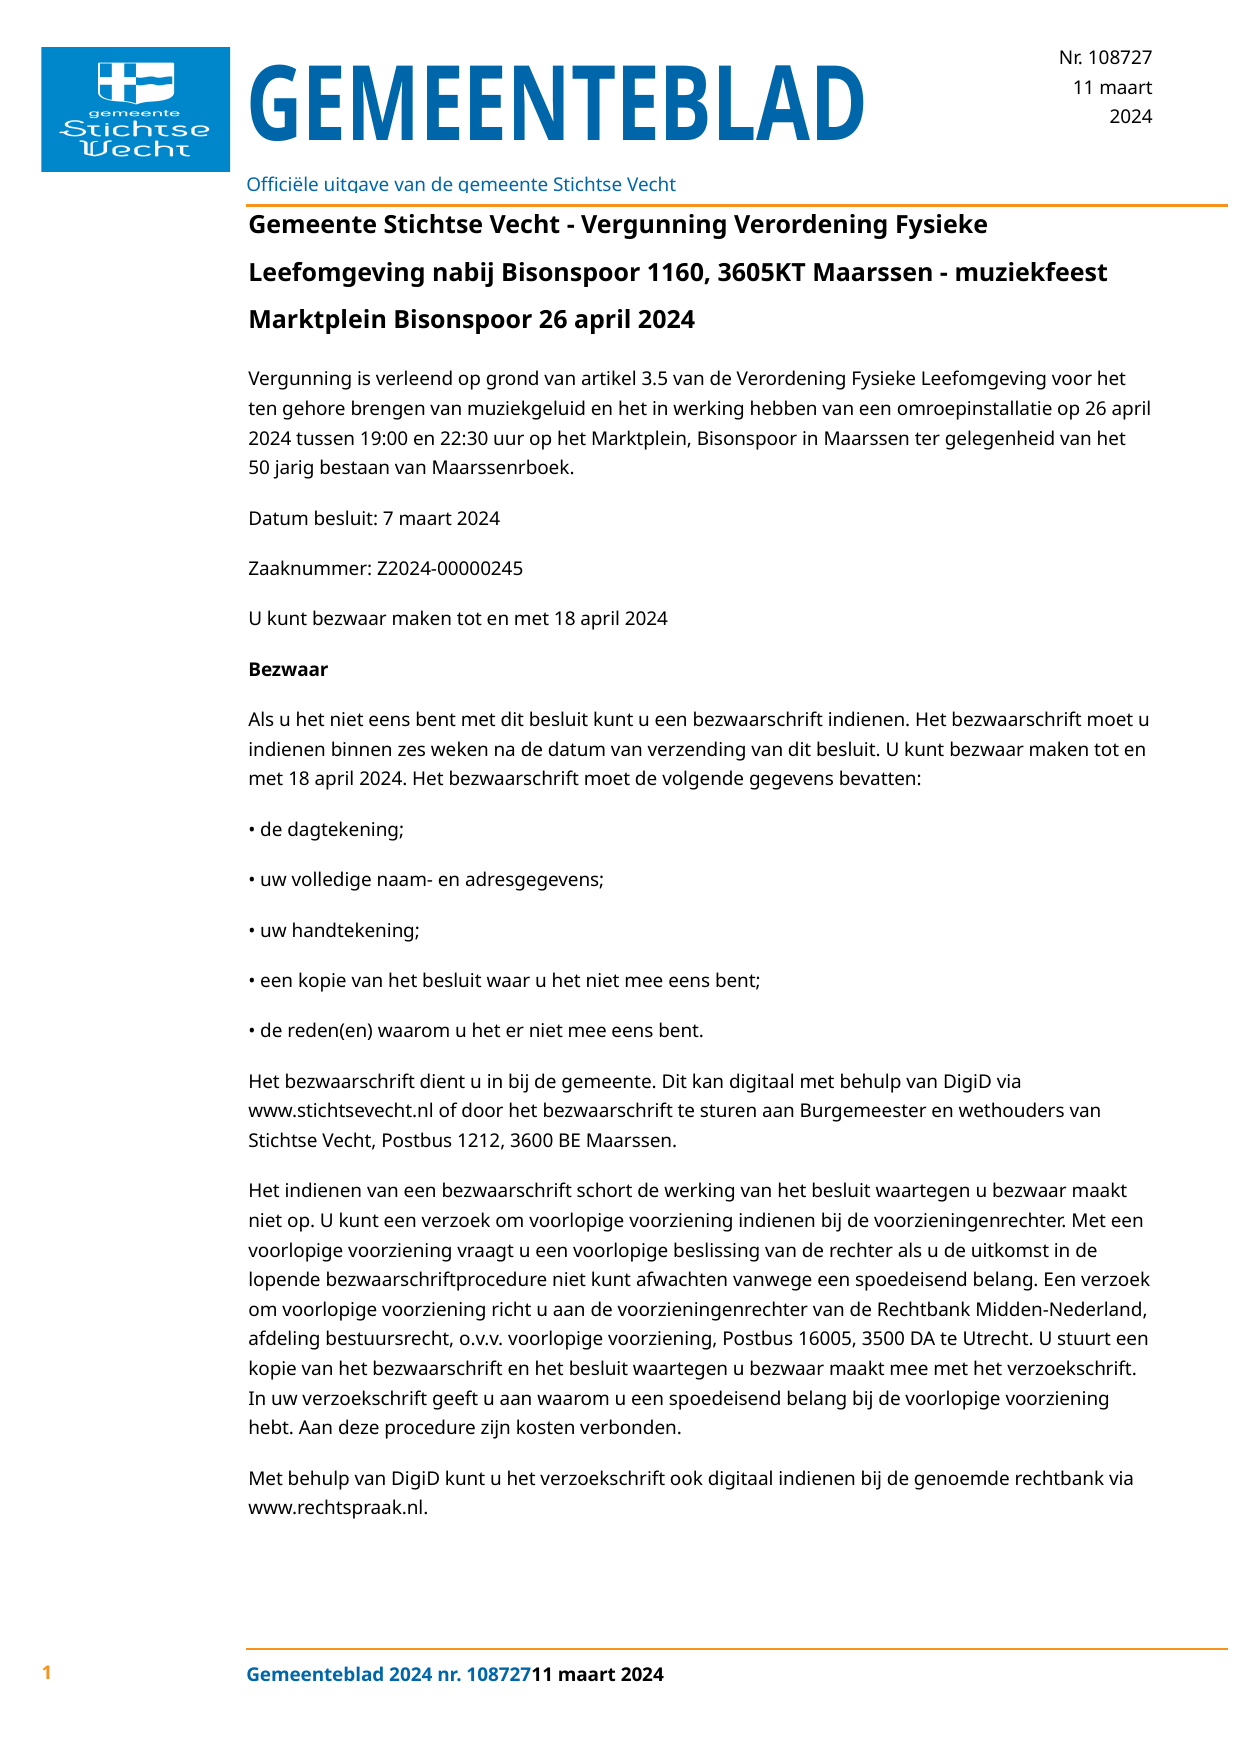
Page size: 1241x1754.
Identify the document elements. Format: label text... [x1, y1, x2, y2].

text • de dagtekening; [248, 816, 1152, 842]
text Bezwaar [248, 656, 1152, 682]
text Datum besluit: 7 maart 2024 [248, 505, 1152, 530]
text Gemeente Stichtse Vecht - Vergunning Verordening Fysieke Leefomgeving nabij Bisonspoor 1160, 3605KT Maarssen - muziekfeest Marktplein Bisonspoor 26 april 2024 [248, 207, 1152, 336]
picture [137, 63, 174, 103]
text • uw volledige naam- en adresgegevens; [248, 866, 1152, 892]
text • de reden(en) waarom u het er niet mee eens bent. [248, 1018, 1152, 1043]
text Als u het niet eens bent met dit besluit kunt u een bezwaarschrift indienen. Het bezwaarschrift moet u indienen binnen zes weken na de datum van verzending van dit besluit. U kunt bezwaar maken tot en met 18 april 2024. Het bezwaarschrift moet de volgende gegevens bevatten: [248, 706, 1152, 791]
text Het bezwaarschrift dient u in bij de gemeente. Dit kan digitaal met behulp van DigiD via www.stichtsevecht.nl of door het bezwaarschrift te sturen aan Burgemeester en wethouders van Stichtse Vecht, Postbus 1212, 3600 BE Maarssen. [248, 1068, 1152, 1153]
text • uw handtekening; [248, 917, 1152, 942]
text Zaaknummer: Z2024-00000245 [248, 555, 1152, 581]
text Vergunning is verleend op grond van artikel 3.5 van de Verordening Fysieke Leefomgeving voor het ten gehore brengen van muziekgeluid en het in werking hebben van een omroepinstallatie op 26 april 2024 tussen 19:00 en 22:30 uur op het Marktplein, Bisonspoor in Maarssen ter gelegenheid van het 50 jarig bestaan van Maarssenrboek. [248, 366, 1152, 480]
text U kunt bezwaar maken tot en met 18 april 2024 [248, 606, 1152, 631]
text Het indienen van een bezwaarschrift schort de werking van het besluit waartegen u bezwaar maakt niet op. U kunt een verzoek om voorlopige voorziening indienen bij de voorzieningenrechter. Met een voorlopige voorziening vraagt u een voorlopige beslissing van de rechter als u de uitkomst in de lopende bezwaarschriftprocedure niet kunt afwachten vanwege een spoedeisend belang. Een verzoek om voorlopige voorziening richt u aan de voorzieningenrechter van de Rechtbank Midden-Nederland, afdeling bestuursrecht, o.v.v. voorlopige voorziening, Postbus 16005, 3500 DA te Utrecht. U stuurt een kopie van het bezwaarschrift en het besluit waartegen u bezwaar maakt mee met het verzoekschrift. In uw verzoekschrift geeft u aan waarom u een spoedeisend belang bij de voorlopige voorziening hebt. Aan deze procedure zijn kosten verbonden. [248, 1178, 1152, 1440]
text Met behulp van DigiD kunt u het verzoekschrift ook digitaal indienen bij de genoemde rechtbank via www.rechtspraak.nl. [248, 1465, 1152, 1520]
text • een kopie van het besluit waar u het niet mee eens bent; [248, 967, 1152, 993]
picture [99, 63, 135, 101]
